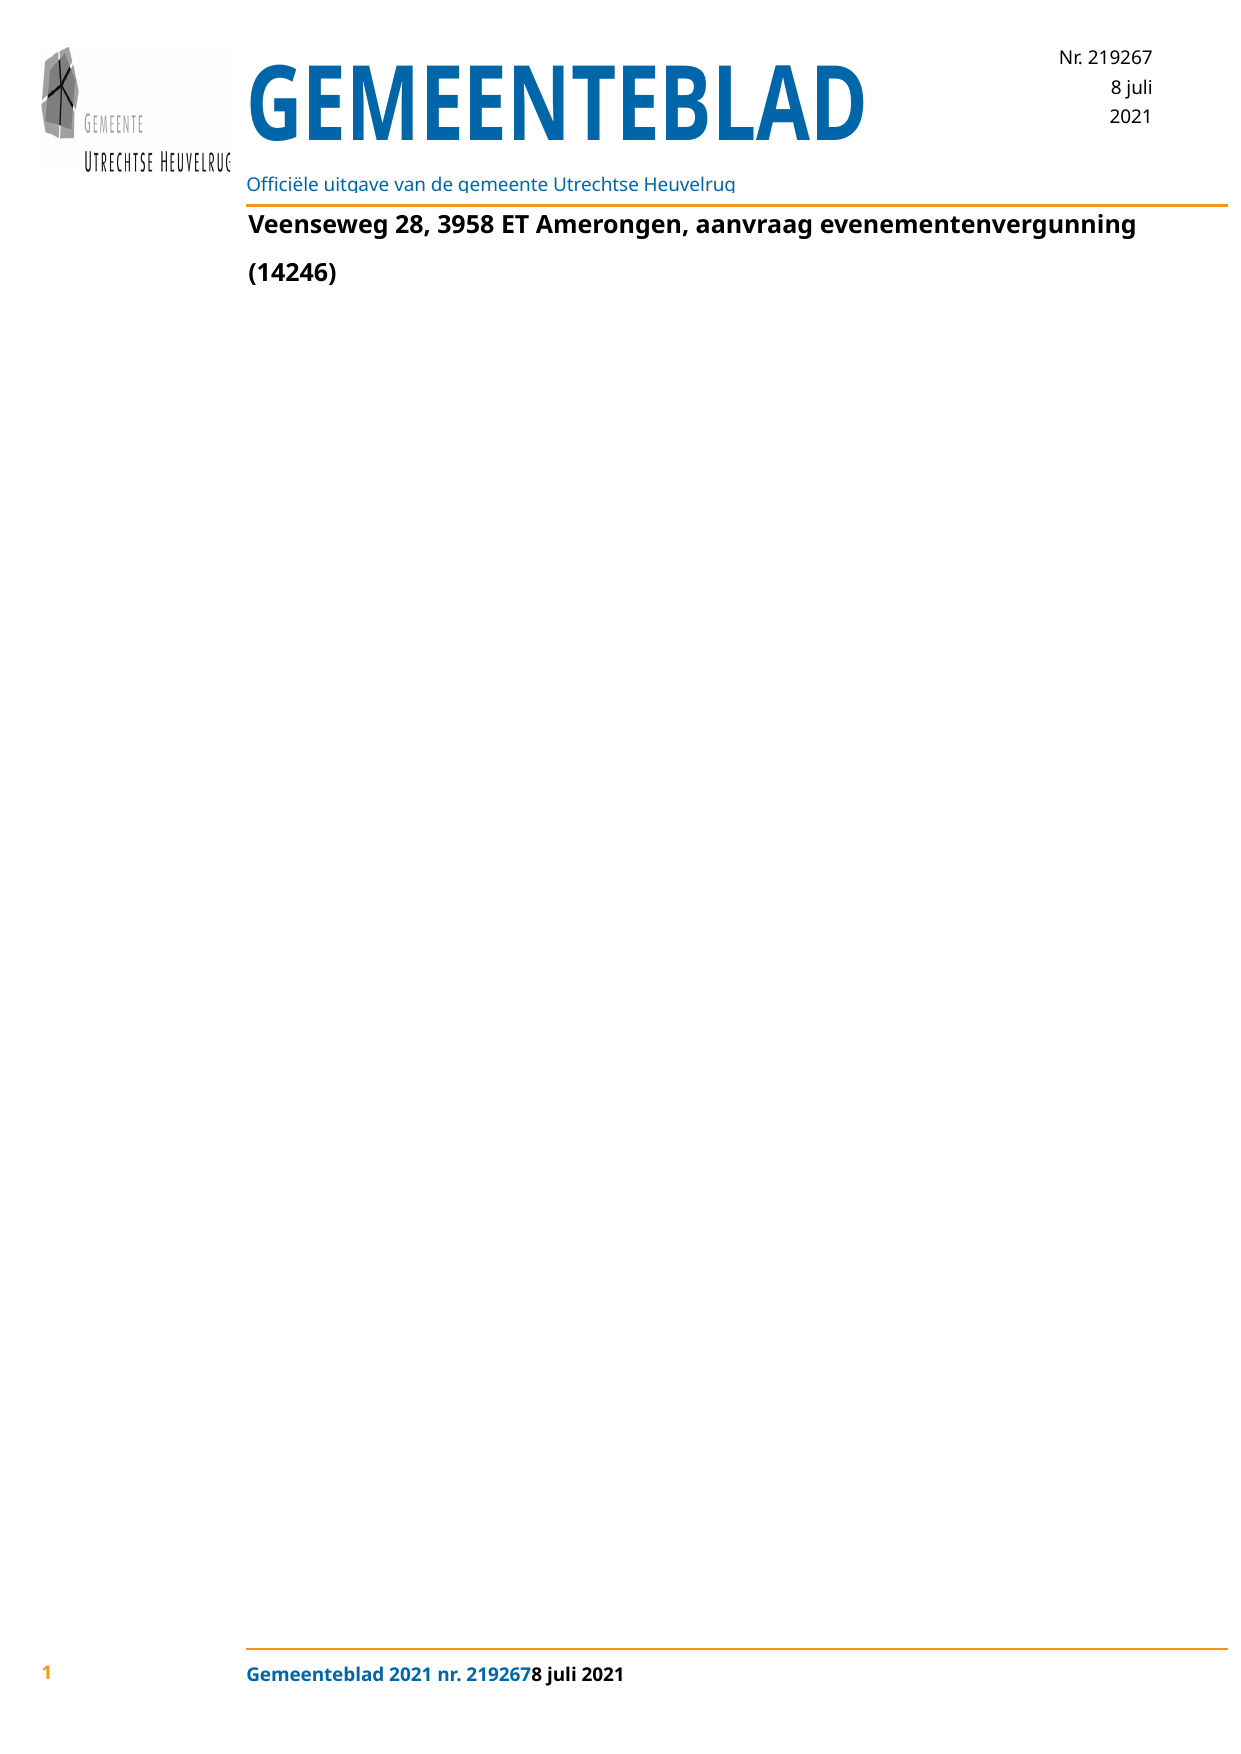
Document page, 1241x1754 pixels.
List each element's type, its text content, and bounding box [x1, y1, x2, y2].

text Veenseweg 28, 3958 ET Amerongen, aanvraag evenementenvergunning (14246) [248, 207, 1152, 288]
picture [41, 47, 231, 172]
